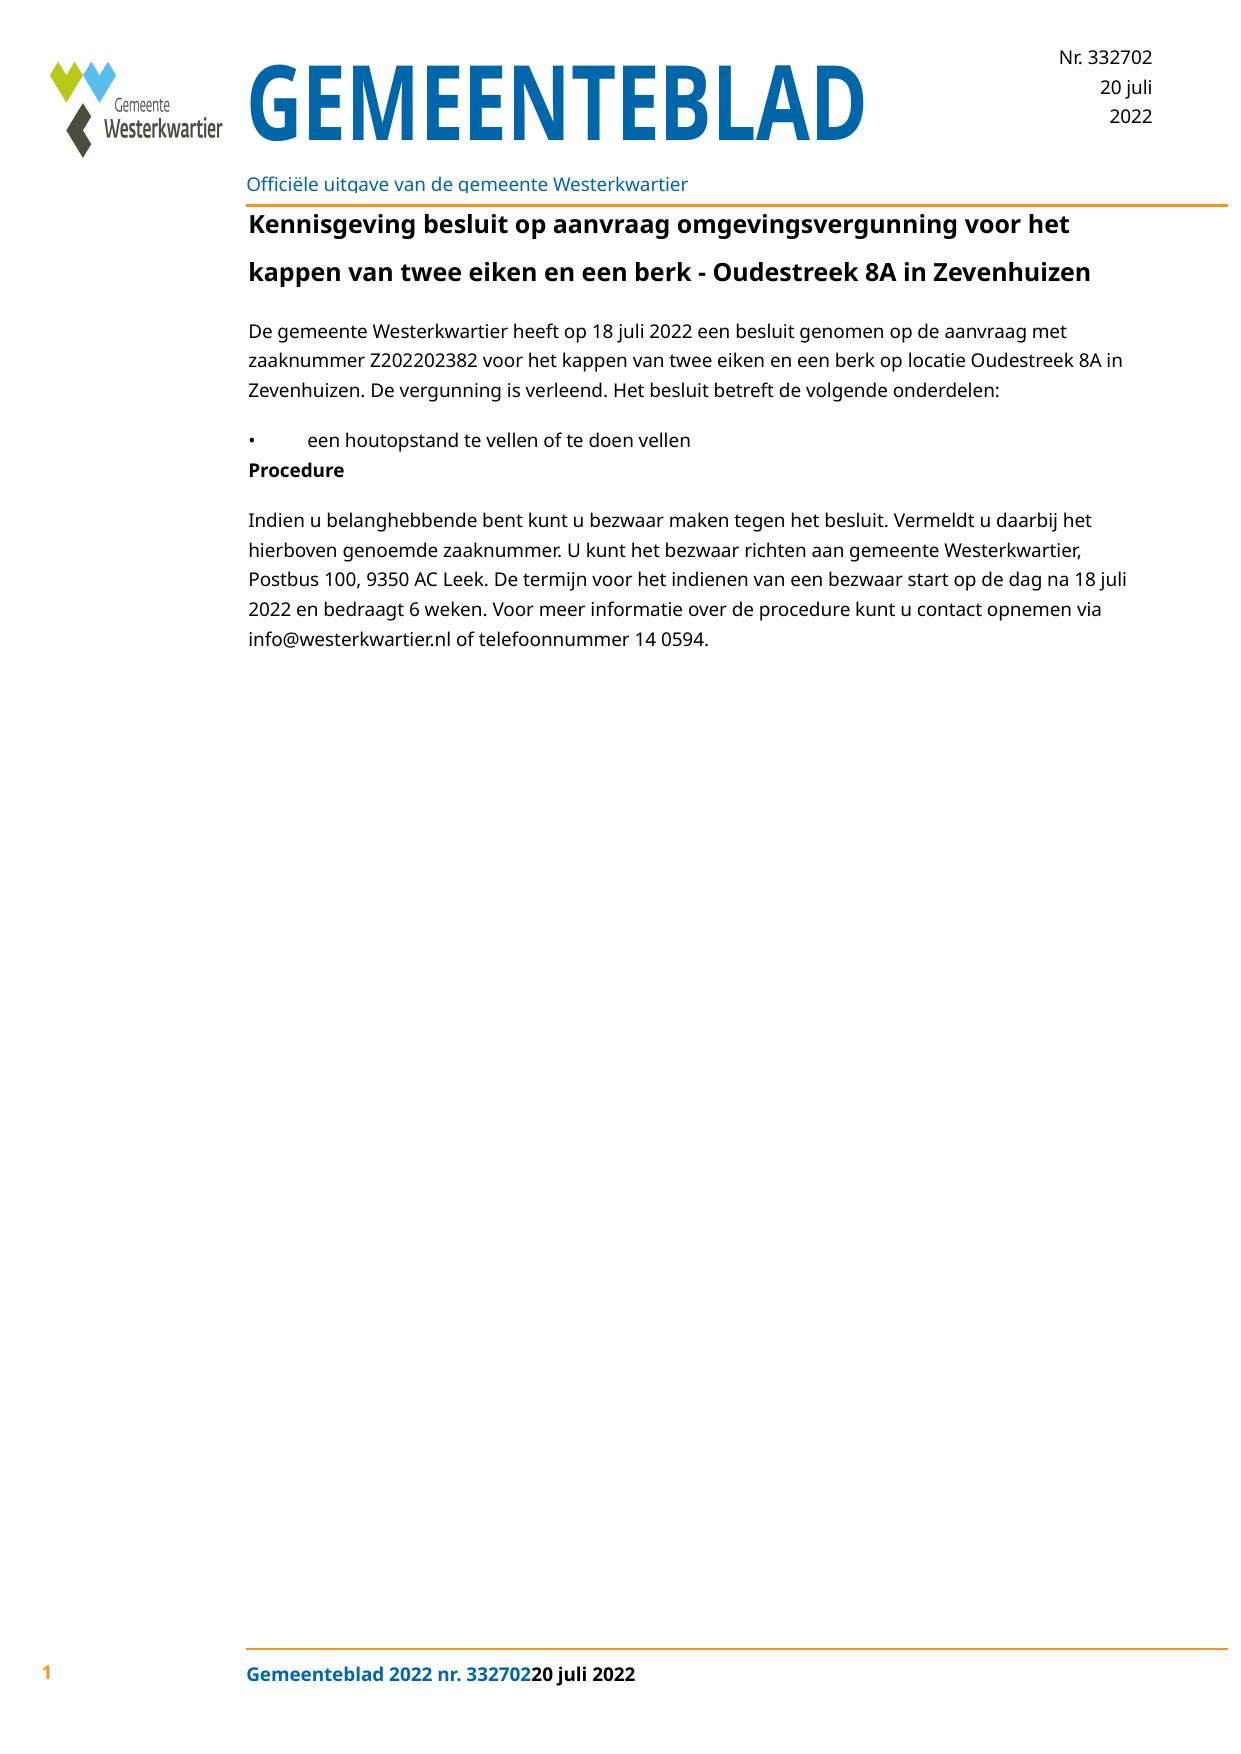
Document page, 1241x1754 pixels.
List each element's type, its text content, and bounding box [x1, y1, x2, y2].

text Procedure [248, 457, 1152, 483]
text Kennisgeving besluit op aanvraag omgevingsvergunning voor het kappen van twee eiken en een berk - Oudestreek 8A in Zevenhuizen [248, 207, 1152, 288]
text Indien u belanghebbende bent kunt u bezwaar maken tegen het besluit. Vermeldt u daarbij het hierboven genoemde zaaknummer. U kunt het bezwaar richten aan gemeente Westerkwartier, Postbus 100, 9350 AC Leek. De termijn voor het indienen van een bezwaar start op de dag na 18 juli 2022 en bedraagt 6 weken. Voor meer informatie over de procedure kunt u contact opnemen via info@westerkwartier.nl of telefoonnummer 14 0594. [248, 507, 1152, 652]
picture [41, 47, 231, 172]
text De gemeente Westerkwartier heeft op 18 juli 2022 een besluit genomen op de aanvraag met zaaknummer Z202202382 voor het kappen van twee eiken en een berk op locatie Oudestreek 8A in Zevenhuizen. De vergunning is verleend. Het besluit betreft de volgende onderdelen: [248, 318, 1152, 403]
list een houtopstand te vellen of te doen vellen [248, 427, 1152, 453]
